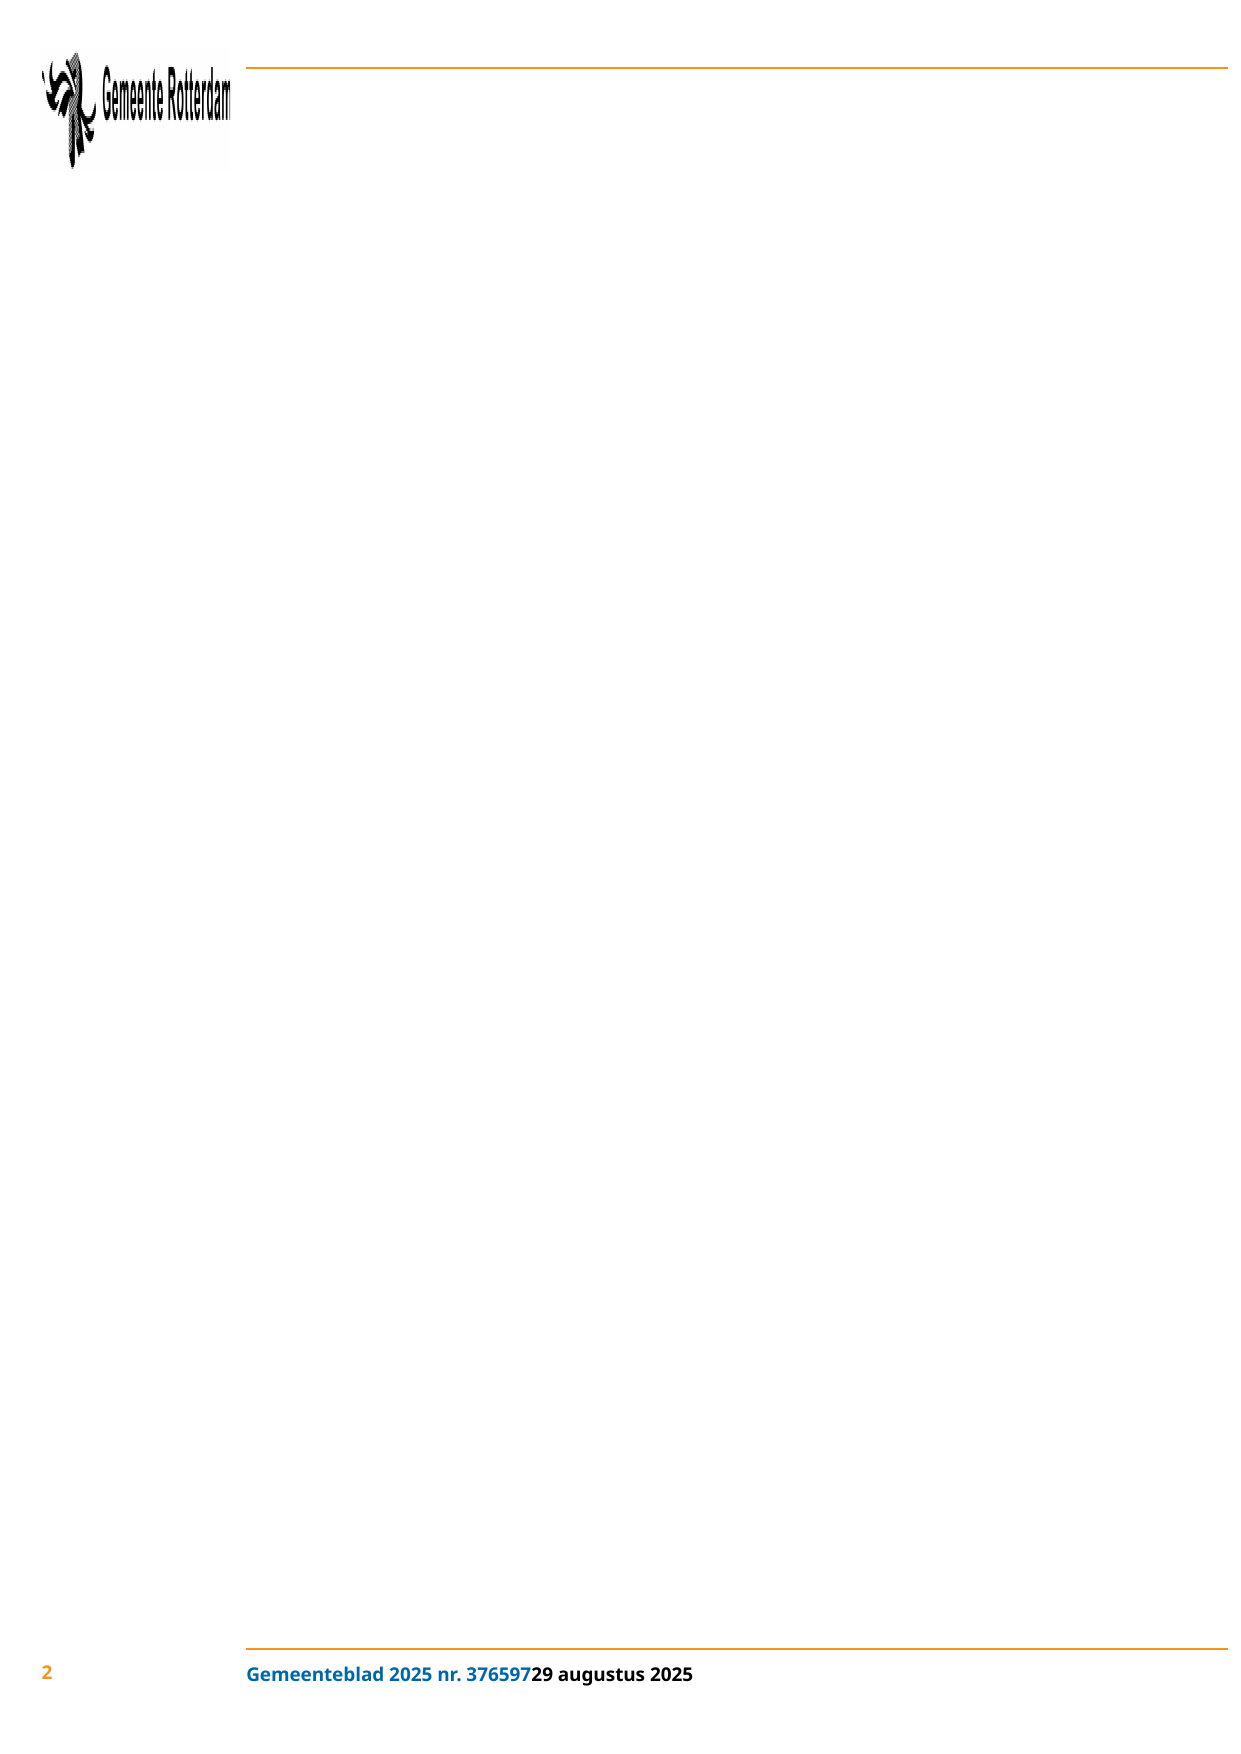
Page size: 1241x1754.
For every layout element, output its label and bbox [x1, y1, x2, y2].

picture [41, 47, 231, 172]
